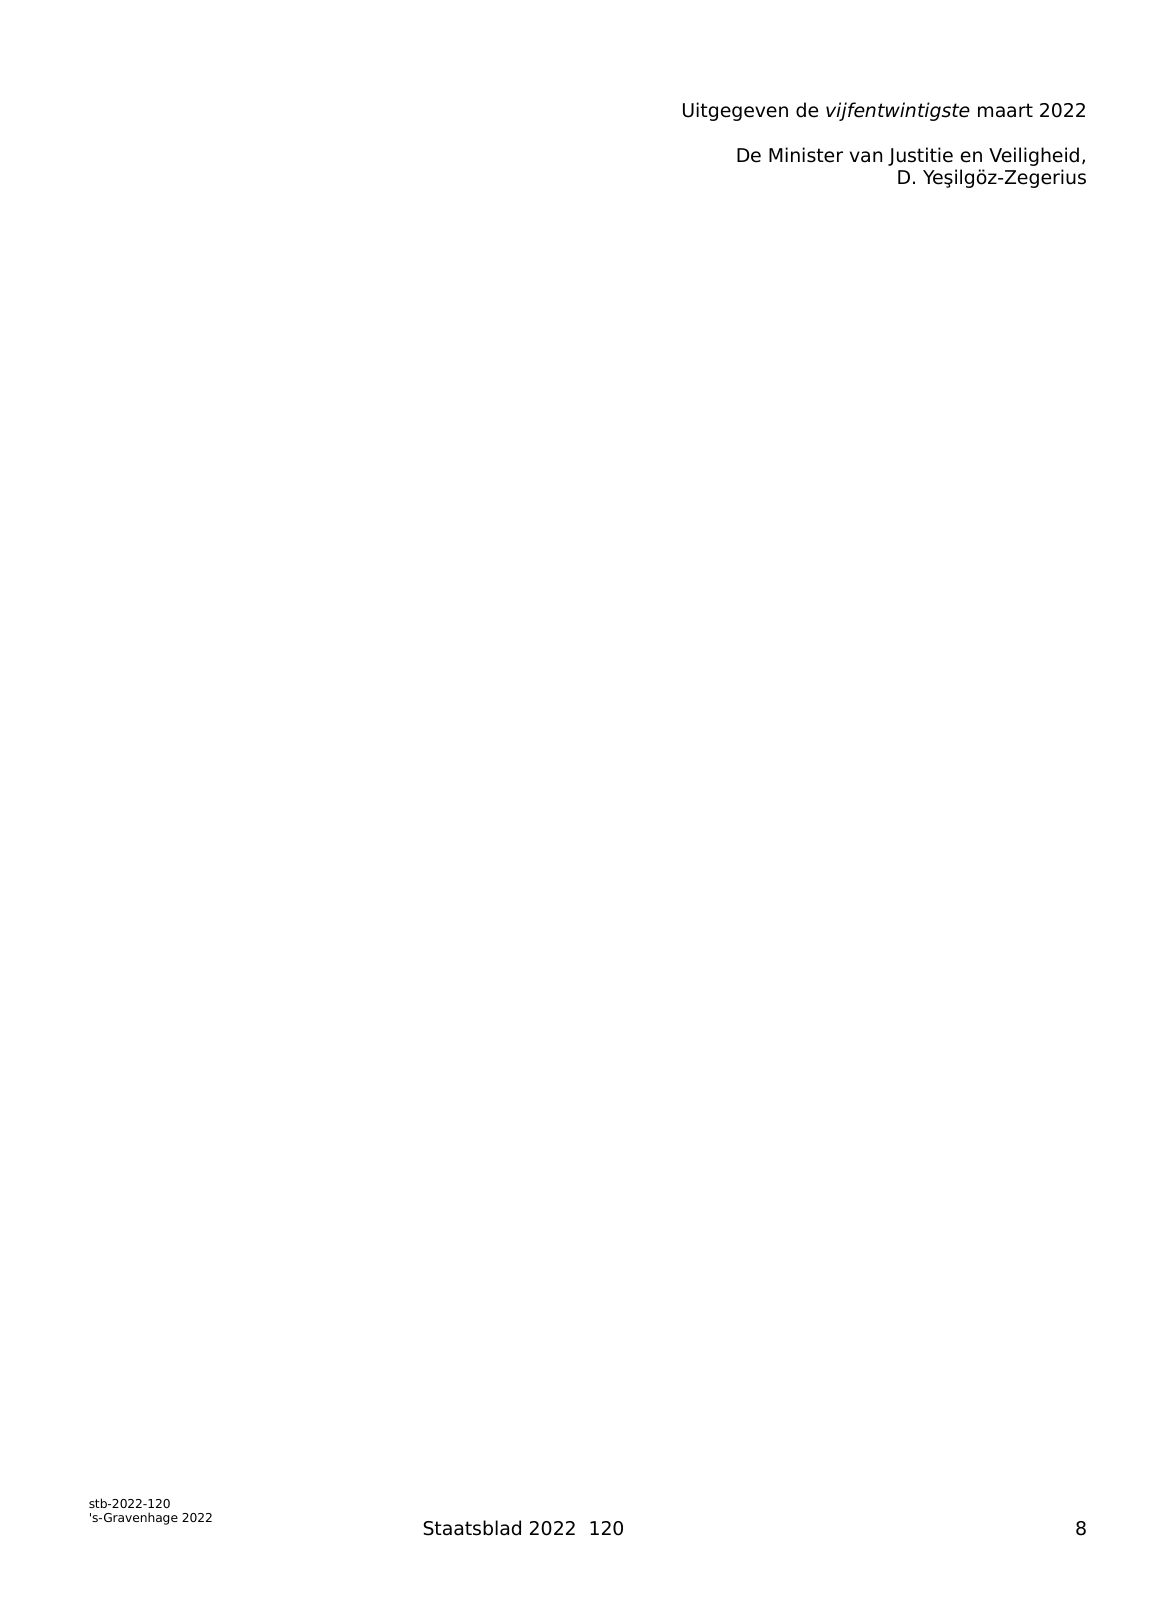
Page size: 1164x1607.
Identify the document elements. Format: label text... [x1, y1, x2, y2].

text stb-2022-120 [88, 1497, 323, 1511]
text 's-Gravenhage 2022 [88, 1511, 323, 1525]
text Uitgegeven de vijfentwintigste maart 2022 [422, 100, 1087, 122]
text De Minister van Justitie en Veiligheid, D. Yeşilgöz-Zegerius [422, 144, 1087, 188]
